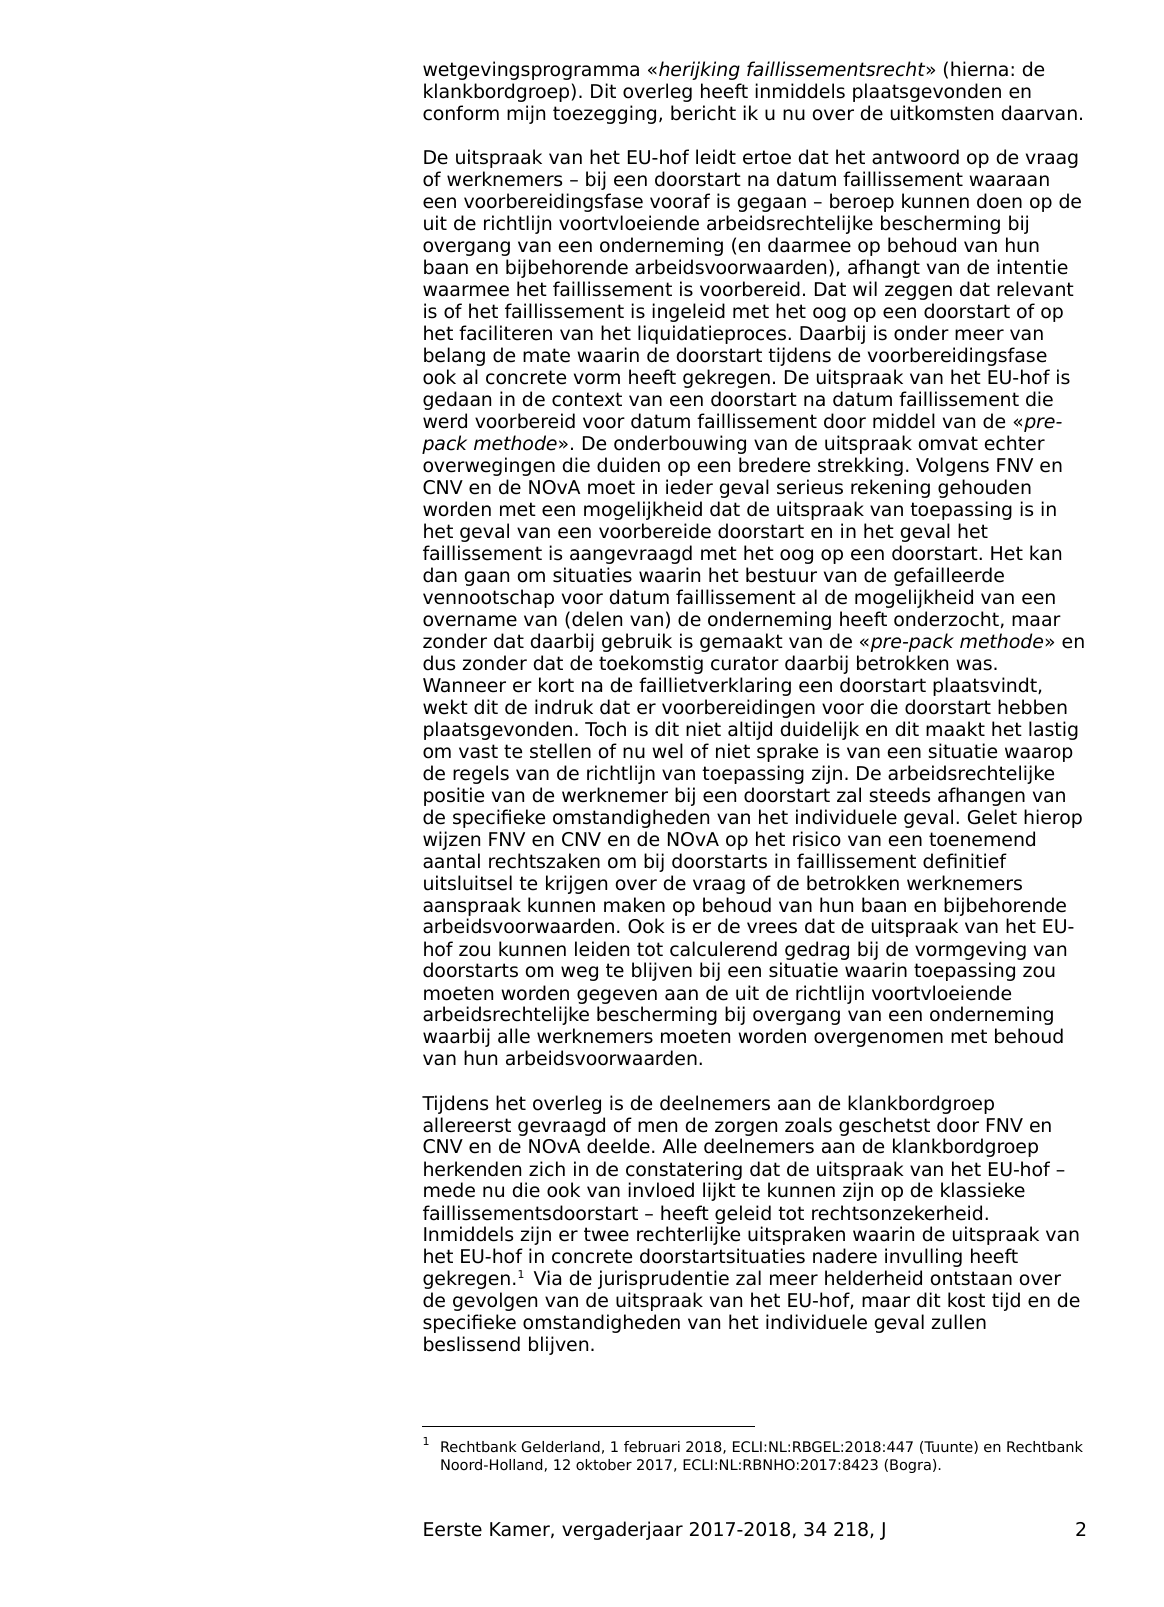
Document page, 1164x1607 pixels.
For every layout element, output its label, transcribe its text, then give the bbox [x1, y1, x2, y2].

text De uitspraak van het EU-hof leidt ertoe dat het antwoord op de vraag of werknemers – bij een doorstart na datum faillissement waaraan een voorbereidingsfase vooraf is gegaan – beroep kunnen doen op de uit de richtlijn voortvloeiende arbeidsrechtelijke bescherming bij overgang van een onderneming (en daarmee op behoud van hun baan en bijbehorende arbeidsvoorwaarden), afhangt van de intentie waarmee het faillissement is voorbereid. Dat wil zeggen dat relevant is of het faillissement is ingeleid met het oog op een doorstart of op het faciliteren van het liquidatieproces. Daarbij is onder meer van belang de mate waarin de doorstart tijdens de voorbereidingsfase ook al concrete vorm heeft gekregen. De uitspraak van het EU-hof is gedaan in de context van een doorstart na datum faillissement die werd voorbereid voor datum faillissement door middel van de «pre-pack methode». De onderbouwing van de uitspraak omvat echter overwegingen die duiden op een bredere strekking. Volgens FNV en CNV en de NOvA moet in ieder geval serieus rekening gehouden worden met een mogelijkheid dat de uitspraak van toepassing is in het geval van een voorbereide doorstart en in het geval het faillissement is aangevraagd met het oog op een doorstart. Het kan dan gaan om situaties waarin het bestuur van de gefailleerde vennootschap voor datum faillissement al de mogelijkheid van een overname van (delen van) de onderneming heeft onderzocht, maar zonder dat daarbij gebruik is gemaakt van de «pre-pack methode» en dus zonder dat de toekomstig curator daarbij betrokken was. Wanneer er kort na de faillietverklaring een doorstart plaatsvindt, wekt dit de indruk dat er voorbereidingen voor die doorstart hebben plaatsgevonden. Toch is dit niet altijd duidelijk en dit maakt het lastig om vast te stellen of nu wel of niet sprake is van een situatie waarop de regels van de richtlijn van toepassing zijn. De arbeidsrechtelijke positie van de werknemer bij een doorstart zal steeds afhangen van de specifieke omstandigheden van het individuele geval. Gelet hierop wijzen FNV en CNV en de NOvA op het risico van een toenemend aantal rechtszaken om bij doorstarts in faillissement definitief uitsluitsel te krijgen over de vraag of de betrokken werknemers aanspraak kunnen maken op behoud van hun baan en bijbehorende arbeidsvoorwaarden. Ook is er de vrees dat de uitspraak van het EU-hof zou kunnen leiden tot calculerend gedrag bij de vormgeving van doorstarts om weg te blijven bij een situatie waarin toepassing zou moeten worden gegeven aan de uit de richtlijn voortvloeiende arbeidsrechtelijke bescherming bij overgang van een onderneming waarbij alle werknemers moeten worden overgenomen met behoud van hun arbeidsvoorwaarden. [422, 147, 1087, 1070]
text Tijdens het overleg is de deelnemers aan de klankbordgroep allereerst gevraagd of men de zorgen zoals geschetst door FNV en CNV en de NOvA deelde. Alle deelnemers aan de klankbordgroep herkenden zich in de constatering dat de uitspraak van het EU-hof – mede nu die ook van invloed lijkt te kunnen zijn op de klassieke faillissementsdoorstart – heeft geleid tot rechtsonzekerheid. Inmiddels zijn er twee rechterlijke uitspraken waarin de uitspraak van het EU-hof in concrete doorstartsituaties nadere invulling heeft gekregen. Via de jurisprudentie zal meer helderheid ontstaan over de gevolgen van de uitspraak van het EU-hof, maar dit kost tijd en de specifieke omstandigheden van het individuele geval zullen beslissend blijven. [422, 1092, 1087, 1356]
text wetgevingsprogramma «herijking faillissementsrecht» (hierna: de klankbordgroep). Dit overleg heeft inmiddels plaatsgevonden en conform mijn toezegging, bericht ik u nu over de uitkomsten daarvan. [422, 59, 1087, 125]
text Rechtbank Gelderland, 1 februari 2018, ECLI:NL:RBGEL:2018:447 (Tuunte) en Rechtbank Noord-Holland, 12 oktober 2017, ECLI:NL:RBNHO:2017:8423 (Bogra). [422, 1435, 1087, 1474]
